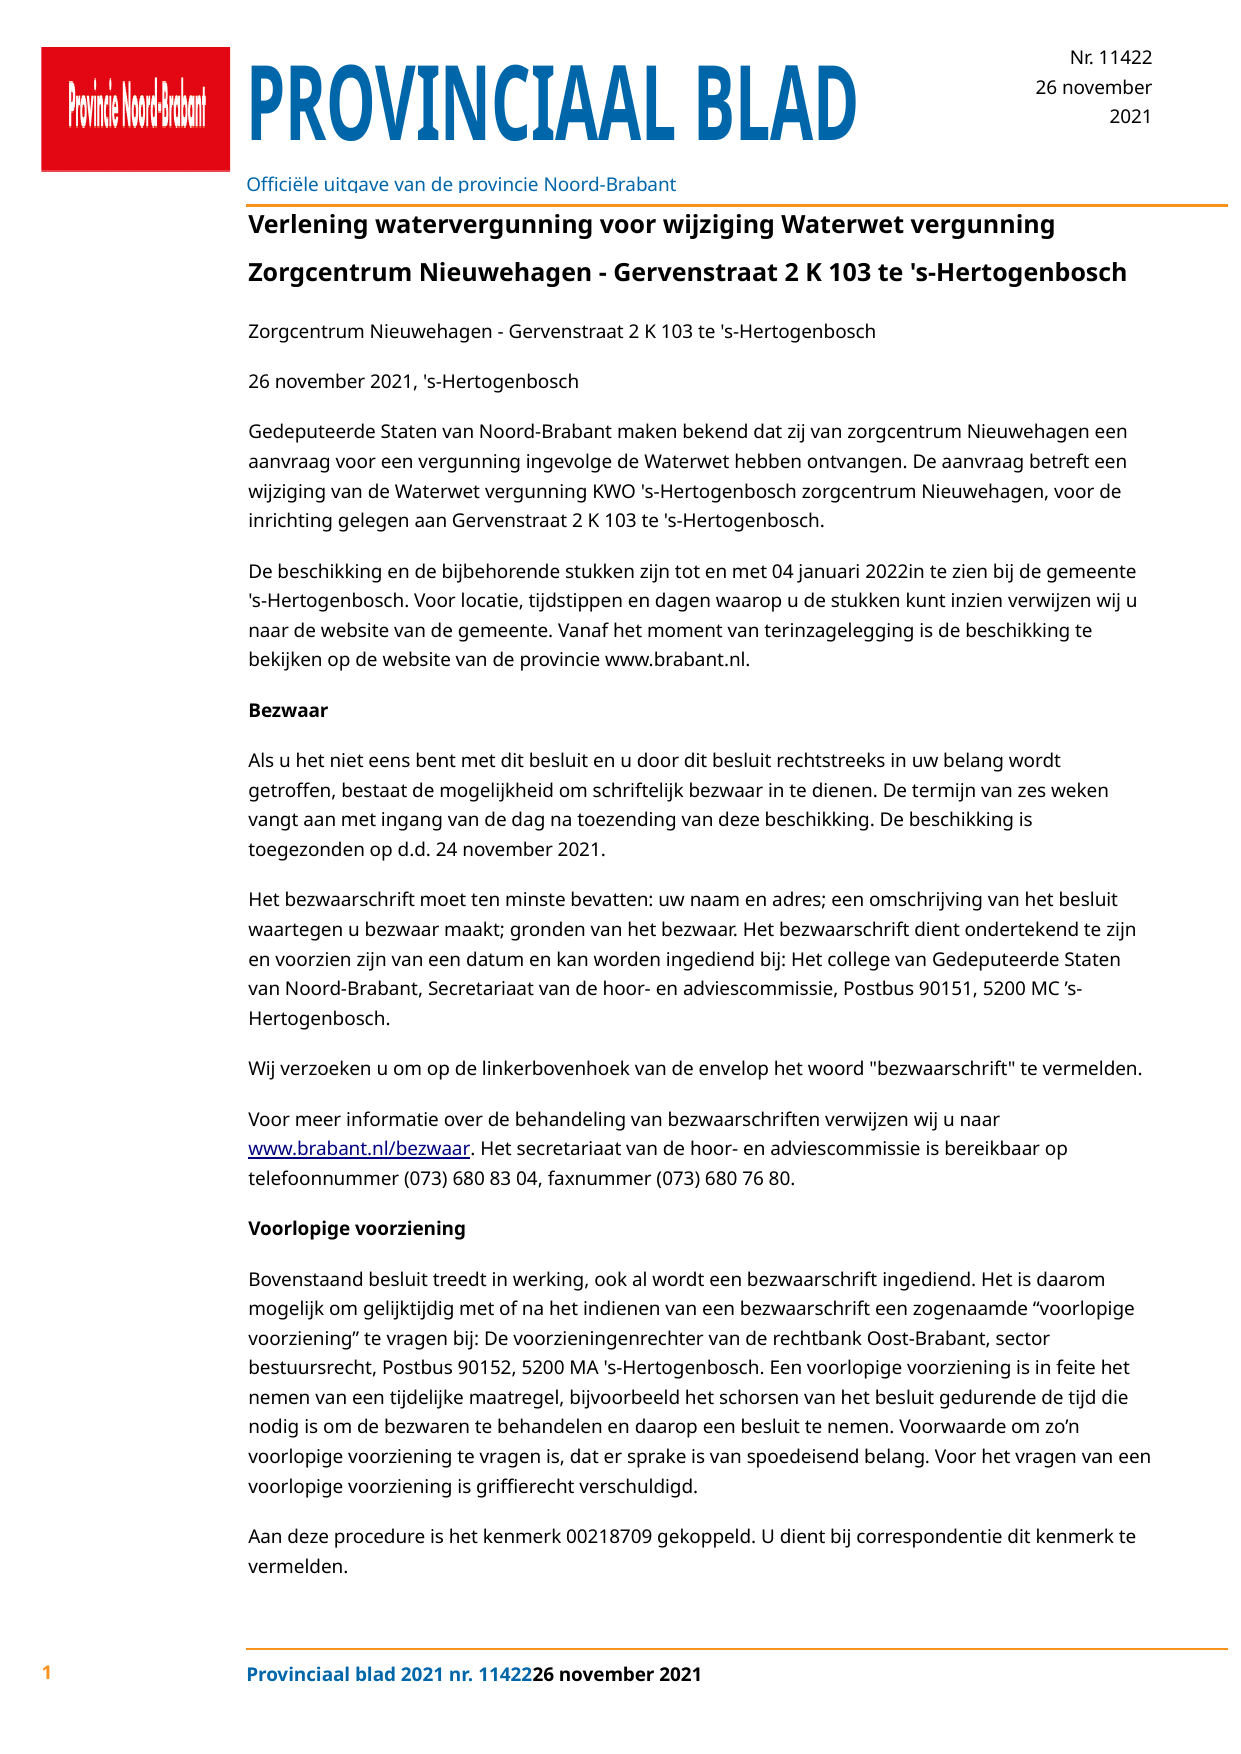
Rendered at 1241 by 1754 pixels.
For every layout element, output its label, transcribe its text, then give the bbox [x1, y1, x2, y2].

text Gedeputeerde Staten van Noord-Brabant maken bekend dat zij van zorgcentrum Nieuwehagen een aanvraag voor een vergunning ingevolge de Waterwet hebben ontvangen. De aanvraag betreft een wijziging van de Waterwet vergunning KWO 's-Hertogenbosch zorgcentrum Nieuwehagen, voor de inrichting gelegen aan Gervenstraat 2 K 103 te 's-Hertogenbosch. [248, 419, 1152, 533]
text Voorlopige voorziening [248, 1215, 1152, 1241]
text Zorgcentrum Nieuwehagen - Gervenstraat 2 K 103 te 's-Hertogenbosch [248, 318, 1152, 344]
text 26 november 2021, 's-Hertogenbosch [248, 368, 1152, 394]
text Het bezwaarschrift moet ten minste bevatten: uw naam en adres; een omschrijving van het besluit waartegen u bezwaar maakt; gronden van het bezwaar. Het bezwaarschrift dient ondertekend te zijn en voorzien zijn van een datum en kan worden ingediend bij: Het college van Gedeputeerde Staten van Noord-Brabant, Secretariaat van de hoor- en adviescommissie, Postbus 90151, 5200 MC ’s-Hertogenbosch. [248, 887, 1152, 1031]
text Verlening watervergunning voor wijziging Waterwet vergunning Zorgcentrum Nieuwehagen - Gervenstraat 2 K 103 te 's-Hertogenbosch [248, 207, 1152, 288]
text Bezwaar [248, 697, 1152, 723]
text Voor meer informatie over de behandeling van bezwaarschriften verwijzen wij u naar www.brabant.nl/bezwaar. Het secretariaat van de hoor- en adviescommissie is bereikbaar op telefoonnummer (073) 680 83 04, faxnummer (073) 680 76 80. [248, 1106, 1152, 1191]
text Wij verzoeken u om op de linkerbovenhoek van de envelop het woord "bezwaarschrift" te vermelden. [248, 1055, 1152, 1081]
text Aan deze procedure is het kenmerk 00218709 gekoppeld. U dient bij correspondentie dit kenmerk te vermelden. [248, 1523, 1152, 1579]
picture [41, 47, 231, 172]
text Als u het niet eens bent met dit besluit en u door dit besluit rechtstreeks in uw belang wordt getroffen, bestaat de mogelijkheid om schriftelijk bezwaar in te dienen. De termijn van zes weken vangt aan met ingang van de dag na toezending van deze beschikking. De beschikking is toegezonden op d.d. 24 november 2021. [248, 747, 1152, 862]
text De beschikking en de bijbehorende stukken zijn tot en met 04 januari 2022in te zien bij de gemeente 's-Hertogenbosch. Voor locatie, tijdstippen en dagen waarop u de stukken kunt inzien verwijzen wij u naar de website van de gemeente. Vanaf het moment van terinzagelegging is de beschikking te bekijken op de website van de provincie www.brabant.nl. [248, 558, 1152, 672]
text Bovenstaand besluit treedt in werking, ook al wordt een bezwaarschrift ingediend. Het is daarom mogelijk om gelijktijdig met of na het indienen van een bezwaarschrift een zogenaamde “voorlopige voorziening” te vragen bij: De voorzieningenrechter van de rechtbank Oost-Brabant, sector bestuursrecht, Postbus 90152, 5200 MA 's-Hertogenbosch. Een voorlopige voorziening is in feite het nemen van een tijdelijke maatregel, bijvoorbeeld het schorsen van het besluit gedurende de tijd die nodig is om de bezwaren te behandelen en daarop een besluit te nemen. Voorwaarde om zo’n voorlopige voorziening te vragen is, dat er sprake is van spoedeisend belang. Voor het vragen van een voorlopige voorziening is griffierecht verschuldigd. [248, 1266, 1152, 1499]
